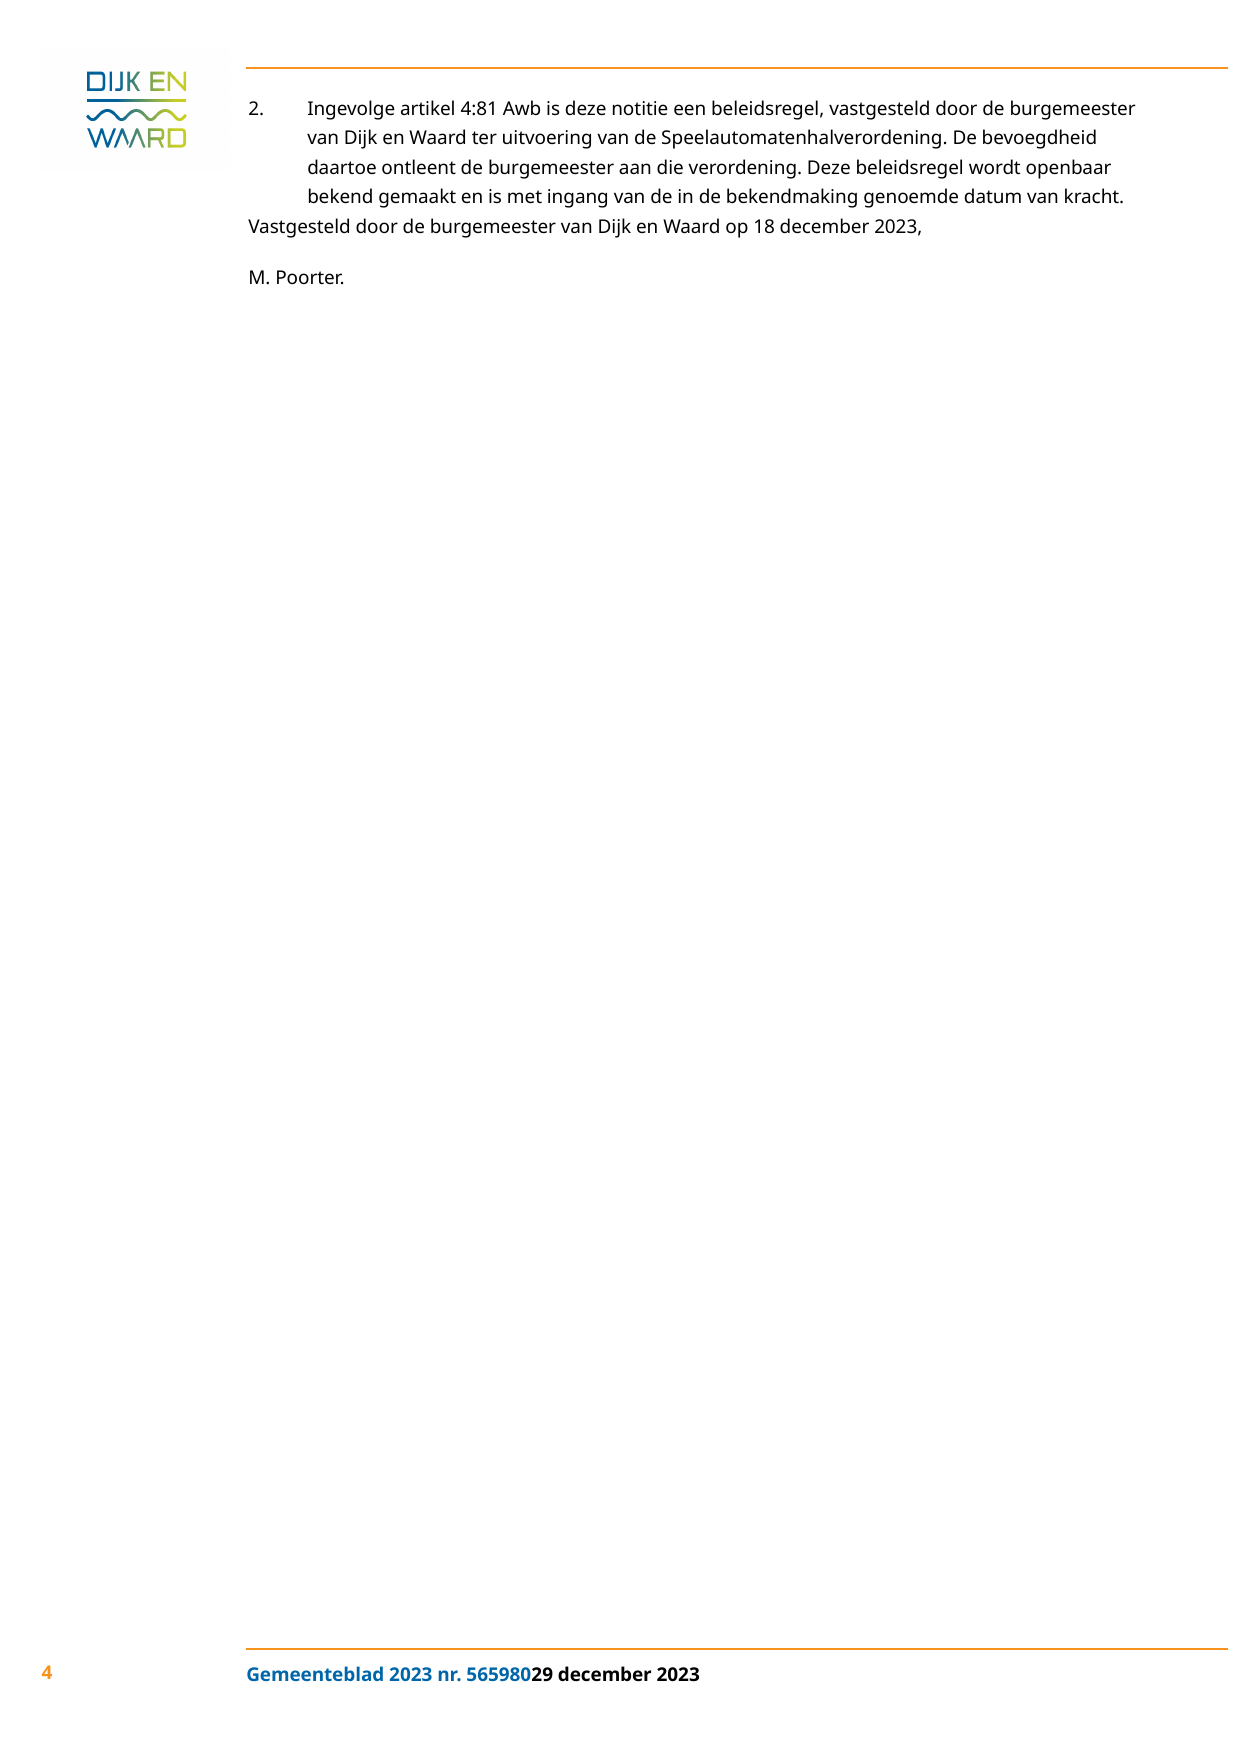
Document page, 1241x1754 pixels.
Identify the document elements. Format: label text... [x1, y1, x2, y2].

list Ingevolge artikel 4:81 Awb is deze notitie een beleidsregel, vastgesteld door de burgemeester van Dijk en Waard ter uitvoering van de Speelautomatenhalverordening. De bevoegdheid daartoe ontleent de burgemeester aan die verordening. Deze beleidsregel wordt openbaar bekend gemaakt en is met ingang van de in de bekendmaking genoemde datum van kracht. [248, 95, 1152, 209]
text M. Poorter. [248, 264, 1152, 290]
picture [41, 47, 231, 172]
text Vastgesteld door de burgemeester van Dijk en Waard op 18 december 2023, [248, 213, 1152, 239]
